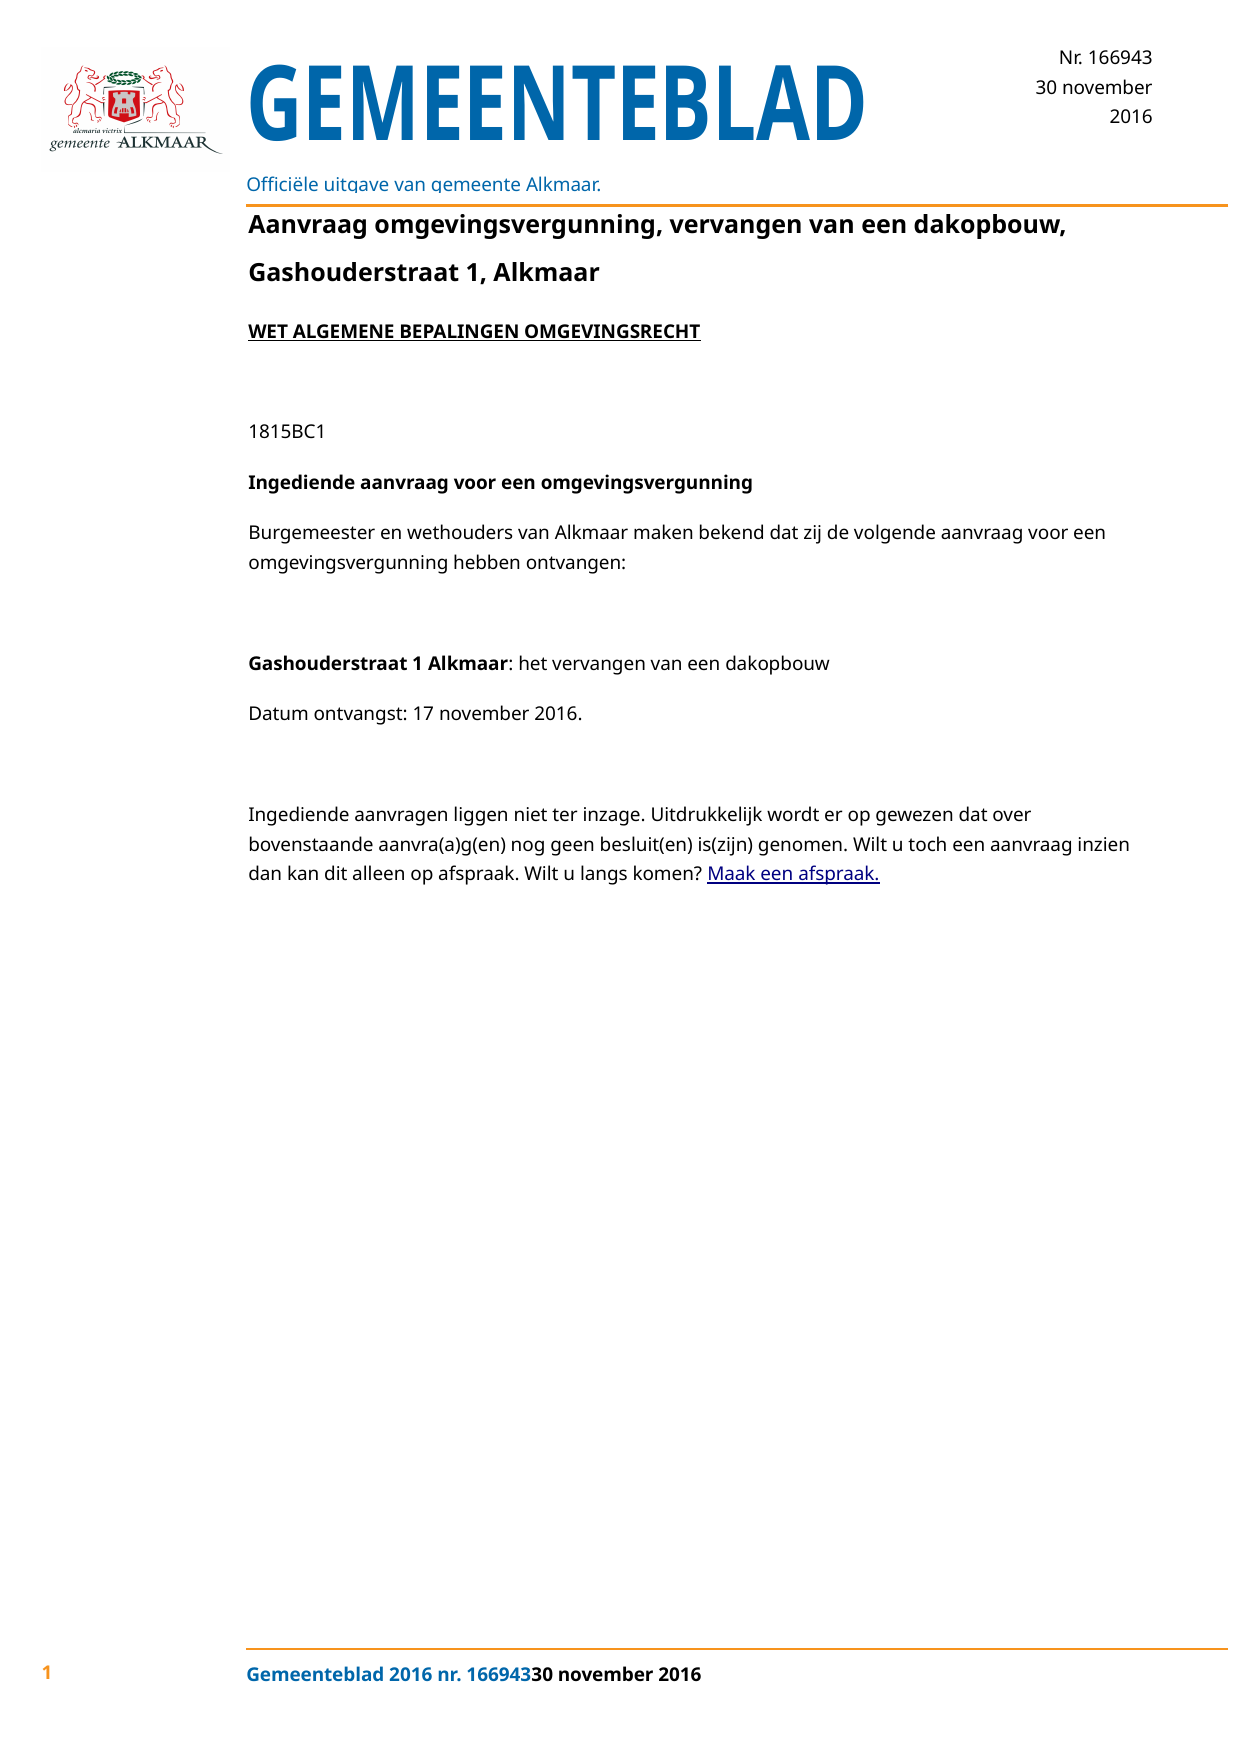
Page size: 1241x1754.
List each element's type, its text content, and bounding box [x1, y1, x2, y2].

text Datum ontvangst: 17 november 2016. [248, 700, 1152, 726]
text Burgemeester en wethouders van Alkmaar maken bekend dat zij de volgende aanvraag voor een omgevingsvergunning hebben ontvangen: [248, 519, 1152, 575]
text 1815BC1 [248, 419, 1152, 444]
text Ingediende aanvraag voor een omgevingsvergunning [248, 469, 1152, 495]
text Ingediende aanvragen liggen niet ter inzage. Uitdrukkelijk wordt er op gewezen dat over bovenstaande aanvra(a)g(en) nog geen besluit(en) is(zijn) genomen. Wilt u toch een aanvraag inzien dan kan dit alleen op afspraak. Wilt u langs komen? Maak een afspraak. [248, 801, 1152, 886]
text Aanvraag omgevingsvergunning, vervangen van een dakopbouw, Gashouderstraat 1, Alkmaar [248, 207, 1152, 288]
picture [41, 47, 231, 172]
text WET ALGEMENE BEPALINGEN OMGEVINGSRECHT [248, 318, 1152, 344]
text Gashouderstraat 1 Alkmaar: het vervangen van een dakopbouw [248, 650, 1152, 676]
